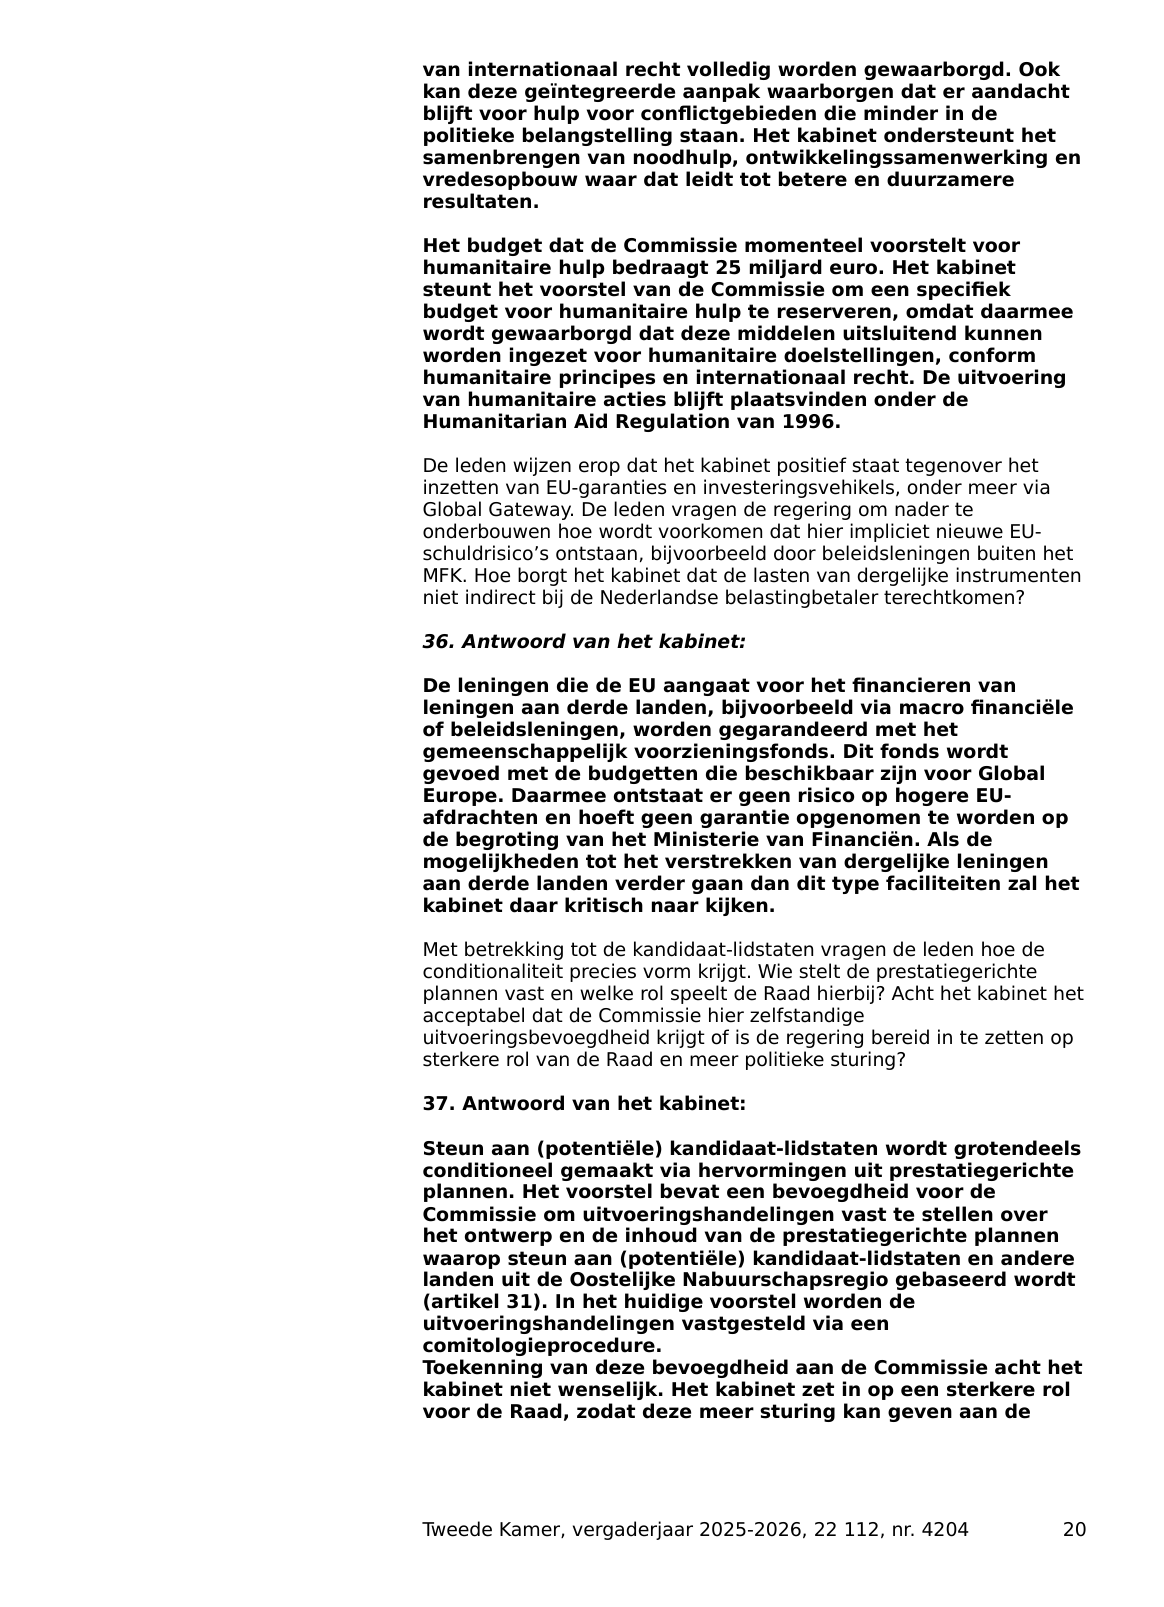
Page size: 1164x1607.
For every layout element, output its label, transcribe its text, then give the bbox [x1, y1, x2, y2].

text Toekenning van deze bevoegdheid aan de Commissie acht het kabinet niet wenselijk. Het kabinet zet in op een sterkere rol voor de Raad, zodat deze meer sturing kan geven aan de [422, 1357, 1087, 1423]
text Het budget dat de Commissie momenteel voorstelt voor humanitaire hulp bedraagt 25 miljard euro. Het kabinet steunt het voorstel van de Commissie om een specifiek budget voor humanitaire hulp te reserveren, omdat daarmee wordt gewaarborgd dat deze middelen uitsluitend kunnen worden ingezet voor humanitaire doelstellingen, conform humanitaire principes en internationaal recht. De uitvoering van humanitaire acties blijft plaatsvinden onder de Humanitarian Aid Regulation van 1996. [422, 235, 1087, 433]
subtitle 37. Antwoord van het kabinet: [422, 1093, 1087, 1115]
text De leden wijzen erop dat het kabinet positief staat tegenover het inzetten van EU-garanties en investeringsvehikels, onder meer via Global Gateway. De leden vragen de regering om nader te onderbouwen hoe wordt voorkomen dat hier impliciet nieuwe EU-schuldrisico’s ontstaan, bijvoorbeeld door beleidsleningen buiten het MFK. Hoe borgt het kabinet dat de lasten van dergelijke instrumenten niet indirect bij de Nederlandse belastingbetaler terechtkomen? [422, 455, 1087, 609]
subtitle 36. Antwoord van het kabinet: [422, 631, 1087, 653]
text Steun aan (potentiële) kandidaat-lidstaten wordt grotendeels conditioneel gemaakt via hervormingen uit prestatiegerichte plannen. Het voorstel bevat een bevoegdheid voor de Commissie om uitvoeringshandelingen vast te stellen over het ontwerp en de inhoud van de prestatiegerichte plannen waarop steun aan (potentiële) kandidaat-lidstaten en andere landen uit de Oostelijke Nabuurschapsregio gebaseerd wordt (artikel 31). In het huidige voorstel worden de uitvoeringshandelingen vastgesteld via een comitologieprocedure. [422, 1137, 1087, 1357]
text Met betrekking tot de kandidaat-lidstaten vragen de leden hoe de conditionaliteit precies vorm krijgt. Wie stelt de prestatiegerichte plannen vast en welke rol speelt de Raad hierbij? Acht het kabinet het acceptabel dat de Commissie hier zelfstandige uitvoeringsbevoegdheid krijgt of is de regering bereid in te zetten op sterkere rol van de Raad en meer politieke sturing? [422, 939, 1087, 1071]
text van internationaal recht volledig worden gewaarborgd. Ook kan deze geïntegreerde aanpak waarborgen dat er aandacht blijft voor hulp voor conflictgebieden die minder in de politieke belangstelling staan. Het kabinet ondersteunt het samenbrengen van noodhulp, ontwikkelingssamenwerking en vredesopbouw waar dat leidt tot betere en duurzamere resultaten. [422, 59, 1087, 213]
text De leningen die de EU aangaat voor het financieren van leningen aan derde landen, bijvoorbeeld via macro financiële of beleidsleningen, worden gegarandeerd met het gemeenschappelijk voorzieningsfonds. Dit fonds wordt gevoed met de budgetten die beschikbaar zijn voor Global Europe. Daarmee ontstaat er geen risico op hogere EU-afdrachten en hoeft geen garantie opgenomen te worden op de begroting van het Ministerie van Financiën. Als de mogelijkheden tot het verstrekken van dergelijke leningen aan derde landen verder gaan dan dit type faciliteiten zal het kabinet daar kritisch naar kijken. [422, 675, 1087, 917]
